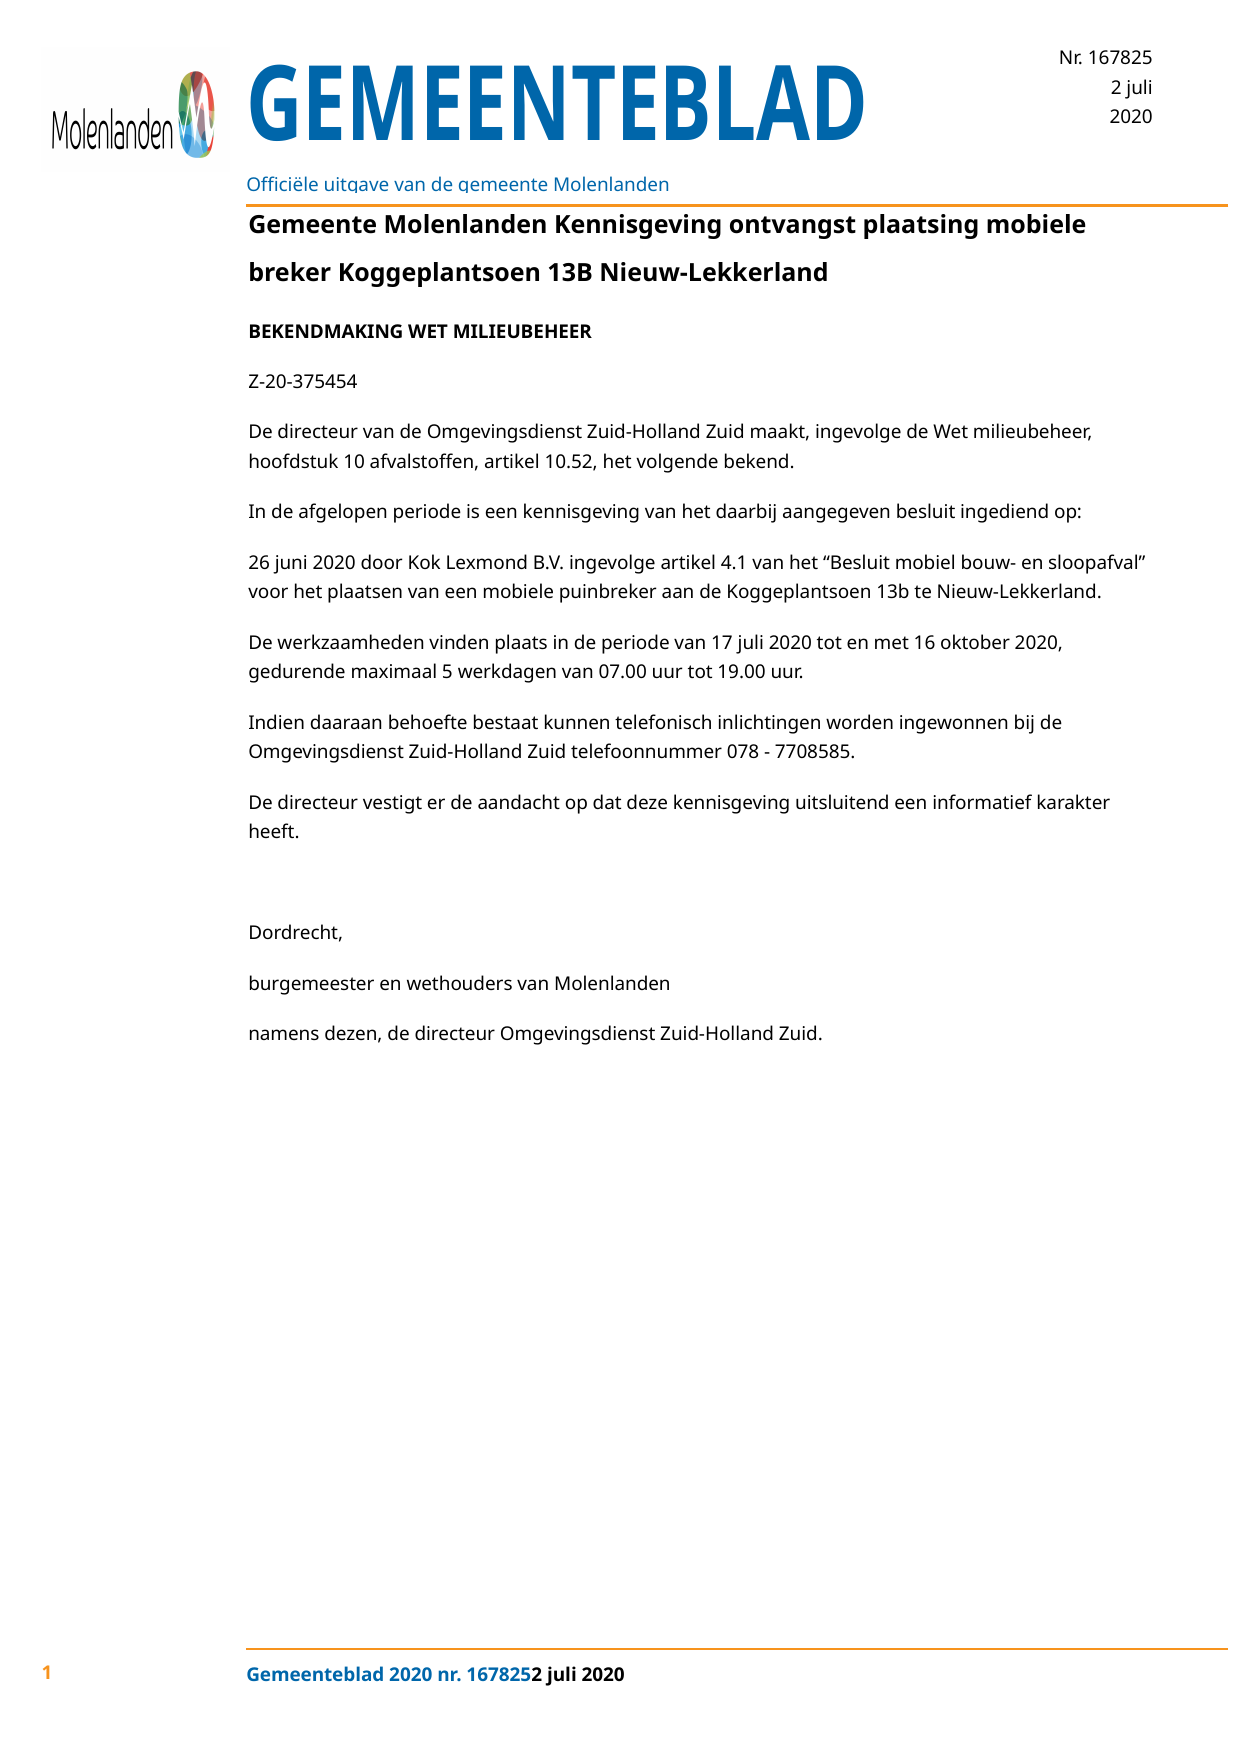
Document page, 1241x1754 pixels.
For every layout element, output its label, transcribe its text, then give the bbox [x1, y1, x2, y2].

text Dordrecht, [248, 919, 1152, 945]
picture [41, 47, 231, 172]
text De directeur vestigt er de aandacht op dat deze kennisgeving uitsluitend een informatief karakter heeft. [248, 789, 1152, 844]
text namens dezen, de directeur Omgevingsdienst Zuid-Holland Zuid. [248, 1020, 1152, 1046]
text 26 juni 2020 door Kok Lexmond B.V. ingevolge artikel 4.1 van het “Besluit mobiel bouw- en sloopafval” voor het plaatsen van een mobiele puinbreker aan de Koggeplantsoen 13b te Nieuw-Lekkerland. [248, 549, 1152, 604]
text Gemeente Molenlanden Kennisgeving ontvangst plaatsing mobiele breker Koggeplantsoen 13B Nieuw-Lekkerland [248, 207, 1152, 288]
text Indien daaraan behoefte bestaat kunnen telefonisch inlichtingen worden ingewonnen bij de Omgevingsdienst Zuid-Holland Zuid telefoonnummer 078 - 7708585. [248, 709, 1152, 764]
text In de afgelopen periode is een kennisgeving van het daarbij aangegeven besluit ingediend op: [248, 499, 1152, 524]
text burgemeester en wethouders van Molenlanden [248, 970, 1152, 996]
text De werkzaamheden vinden plaats in de periode van 17 juli 2020 tot en met 16 oktober 2020, gedurende maximaal 5 werkdagen van 07.00 uur tot 19.00 uur. [248, 629, 1152, 684]
text BEKENDMAKING WET MILIEUBEHEER [248, 318, 1152, 344]
text De directeur van de Omgevingsdienst Zuid-Holland Zuid maakt, ingevolge de Wet milieubeheer, hoofdstuk 10 afvalstoffen, artikel 10.52, het volgende bekend. [248, 419, 1152, 474]
text Z-20-375454 [248, 368, 1152, 394]
